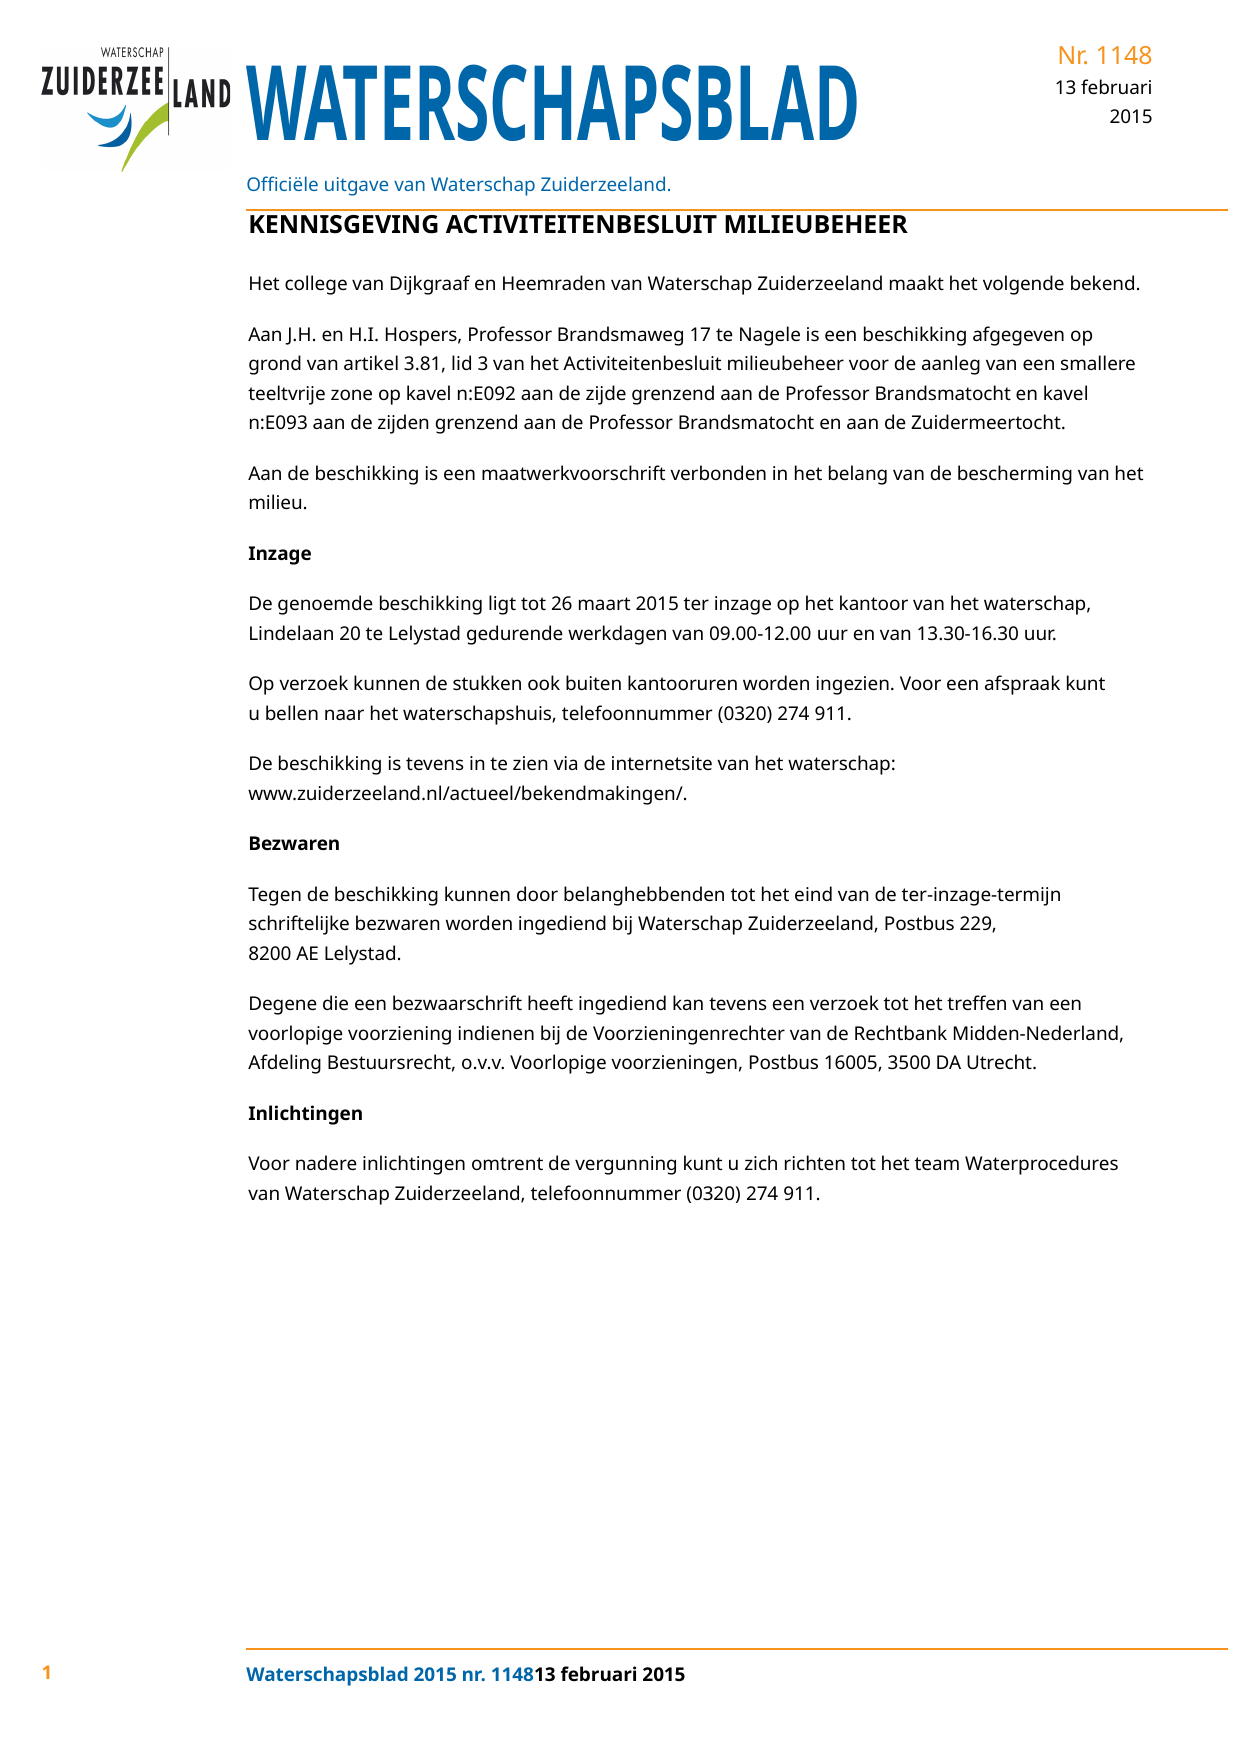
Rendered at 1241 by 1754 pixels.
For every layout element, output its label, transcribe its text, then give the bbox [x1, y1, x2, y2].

text Inlichtingen [248, 1100, 1152, 1126]
text De genoemde beschikking ligt tot 26 maart 2015 ter inzage op het kantoor van het waterschap, Lindelaan 20 te Lelystad gedurende werkdagen van 09.00-12.00 uur en van 13.30-16.30 uur. [248, 590, 1152, 646]
text De beschikking is tevens in te zien via de internetsite van het waterschap: www.zuiderzeeland.nl/actueel/bekendmakingen/. [248, 750, 1152, 806]
picture [41, 47, 231, 172]
text Bezwaren [248, 830, 1152, 856]
text Voor nadere inlichtingen omtrent de vergunning kunt u zich richten tot het team Waterprocedures van Waterschap Zuiderzeeland, telefoonnummer (0320) 274 911. [248, 1150, 1152, 1206]
text Aan J.H. en H.I. Hospers, Professor Brandsmaweg 17 te Nagele is een beschikking afgegeven op grond van artikel 3.81, lid 3 van het Activiteitenbesluit milieubeheer voor de aanleg van een smallere teeltvrije zone op kavel n:E092 aan de zijde grenzend aan de Professor Brandsmatocht en kavel n:E093 aan de zijden grenzend aan de Professor Brandsmatocht en aan de Zuidermeertocht. [248, 321, 1152, 435]
text Inzage [248, 540, 1152, 566]
text Het college van Dijkgraaf en Heemraden van Waterschap Zuiderzeeland maakt het volgende bekend. [248, 270, 1152, 296]
text Degene die een bezwaarschrift heeft ingediend kan tevens een verzoek tot het treffen van een voorlopige voorziening indienen bij de Voorzieningenrechter van de Rechtbank Midden-Nederland, Afdeling Bestuursrecht, o.v.v. Voorlopige voorzieningen, Postbus 16005, 3500 DA Utrecht. [248, 990, 1152, 1075]
text Tegen de beschikking kunnen door belanghebbenden tot het eind van de ter-inzage-termijn schriftelijke bezwaren worden ingediend bij Waterschap Zuiderzeeland, Postbus 229, 8200 AE Lelystad. [248, 881, 1152, 966]
text KENNISGEVING ACTIVITEITENBESLUIT MILIEUBEHEER [248, 211, 1152, 241]
text Aan de beschikking is een maatwerkvoorschrift verbonden in het belang van de bescherming van het milieu. [248, 460, 1152, 515]
text Op verzoek kunnen de stukken ook buiten kantooruren worden ingezien. Voor een afspraak kunt u bellen naar het waterschapshuis, telefoonnummer (0320) 274 911. [248, 670, 1152, 726]
